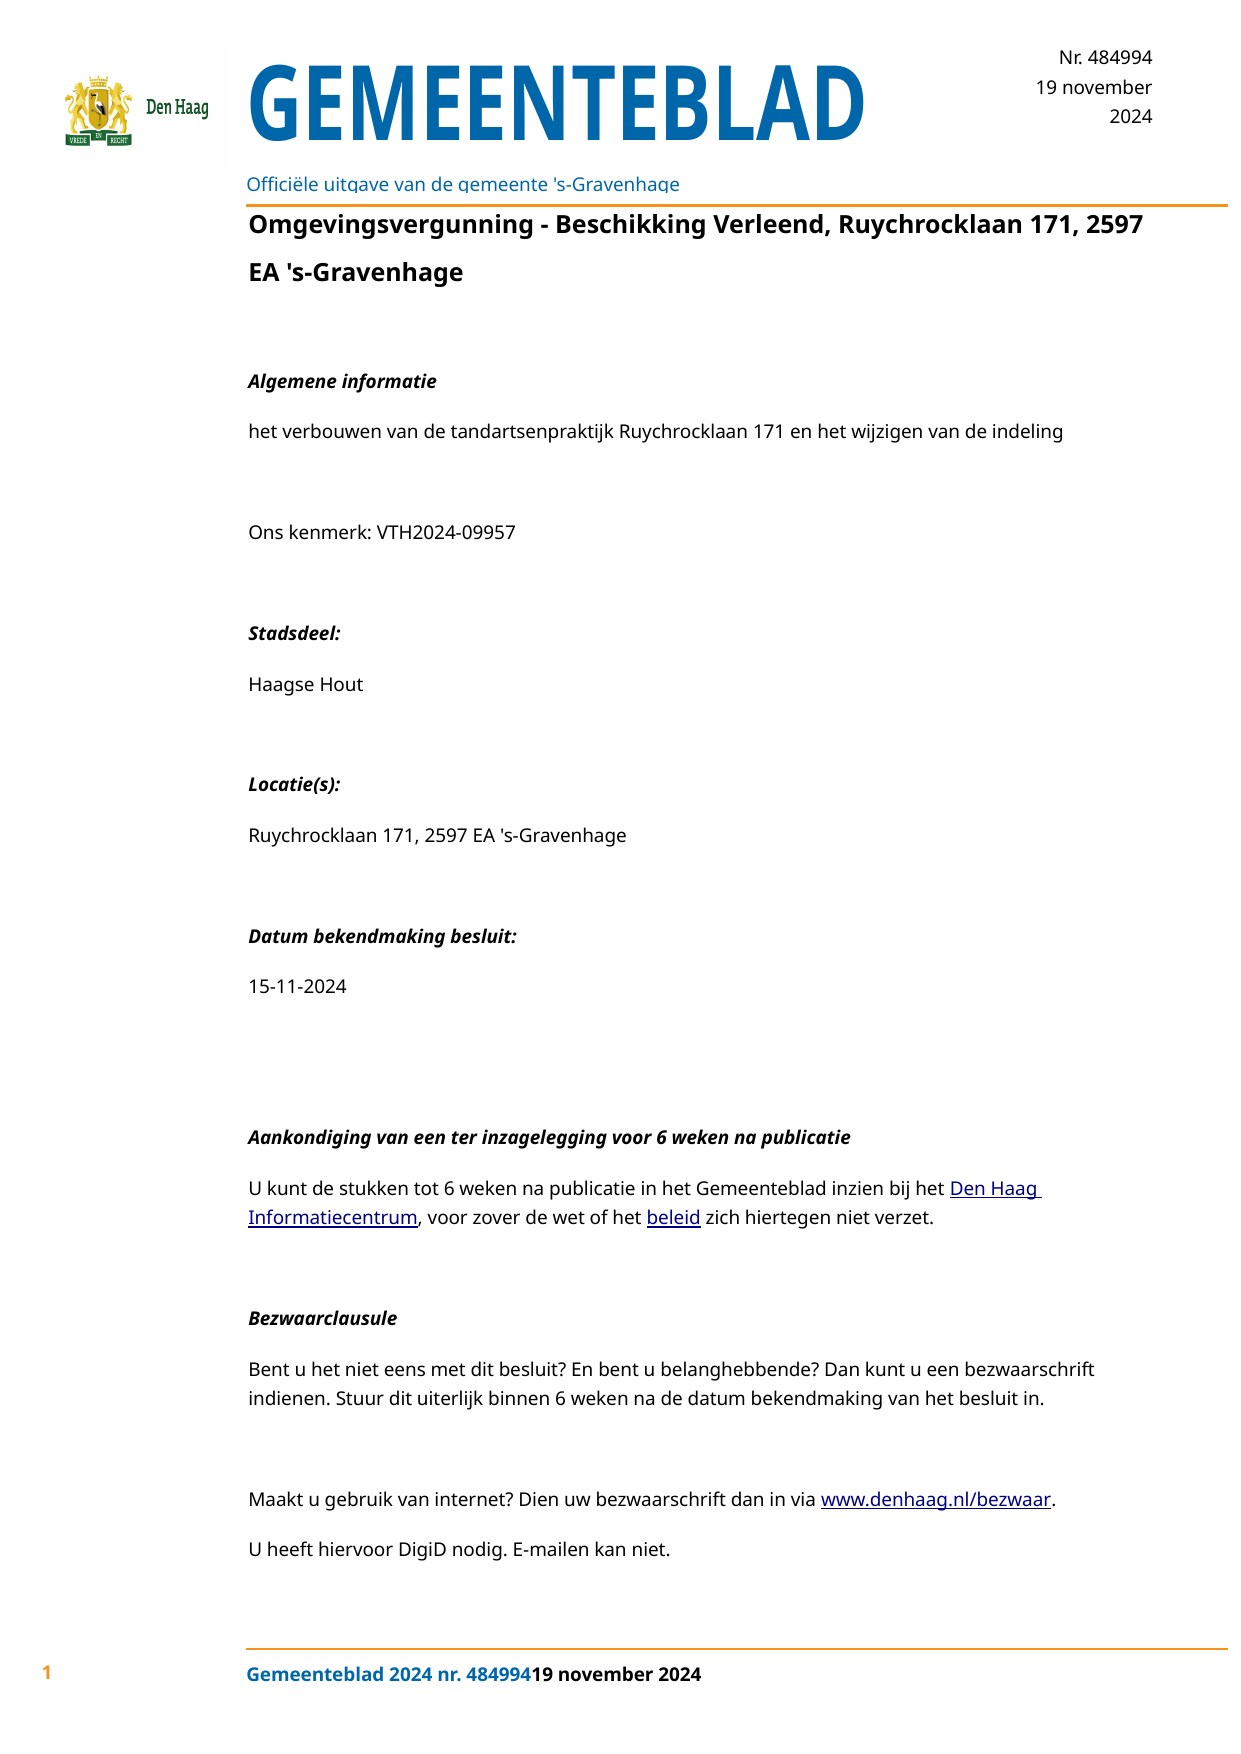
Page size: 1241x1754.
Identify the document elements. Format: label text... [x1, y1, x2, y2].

text U heeft hiervoor DigiD nodig. E-mailen kan niet. [248, 1537, 1152, 1562]
text Datum bekendmaking besluit: [248, 923, 1152, 949]
text Locatie(s): [248, 772, 1152, 797]
text Omgevingsvergunning - Beschikking Verleend, Ruychrocklaan 171, 2597 EA 's-Gravenhage [248, 207, 1152, 288]
text Bezwaarclausule [248, 1305, 1152, 1331]
text het verbouwen van de tandartsenpraktijk Ruychrocklaan 171 en het wijzigen van de indeling [248, 419, 1152, 444]
text Bent u het niet eens met dit besluit? En bent u belanghebbende? Dan kunt u een bezwaarschrift indienen. Stuur dit uiterlijk binnen 6 weken na de datum bekendmaking van het besluit in. [248, 1356, 1152, 1411]
text 15-11-2024 [248, 973, 1152, 999]
text Stadsdeel: [248, 620, 1152, 646]
text Haagse Hout [248, 671, 1152, 697]
text Aankondiging van een ter inzagelegging voor 6 weken na publicatie [248, 1124, 1152, 1150]
text Ruychrocklaan 171, 2597 EA 's-Gravenhage [248, 822, 1152, 848]
text Algemene informatie [248, 368, 1152, 394]
text U kunt de stukken tot 6 weken na publicatie in het Gemeenteblad inzien bij het Den Haag Informatiecentrum, voor zover de wet of het beleid zich hiertegen niet verzet. [248, 1175, 1152, 1230]
text Maakt u gebruik van internet? Dien uw bezwaarschrift dan in via www.denhaag.nl/bezwaar. [248, 1486, 1152, 1512]
text Ons kenmerk: VTH2024-09957 [248, 519, 1152, 545]
picture [41, 47, 231, 172]
